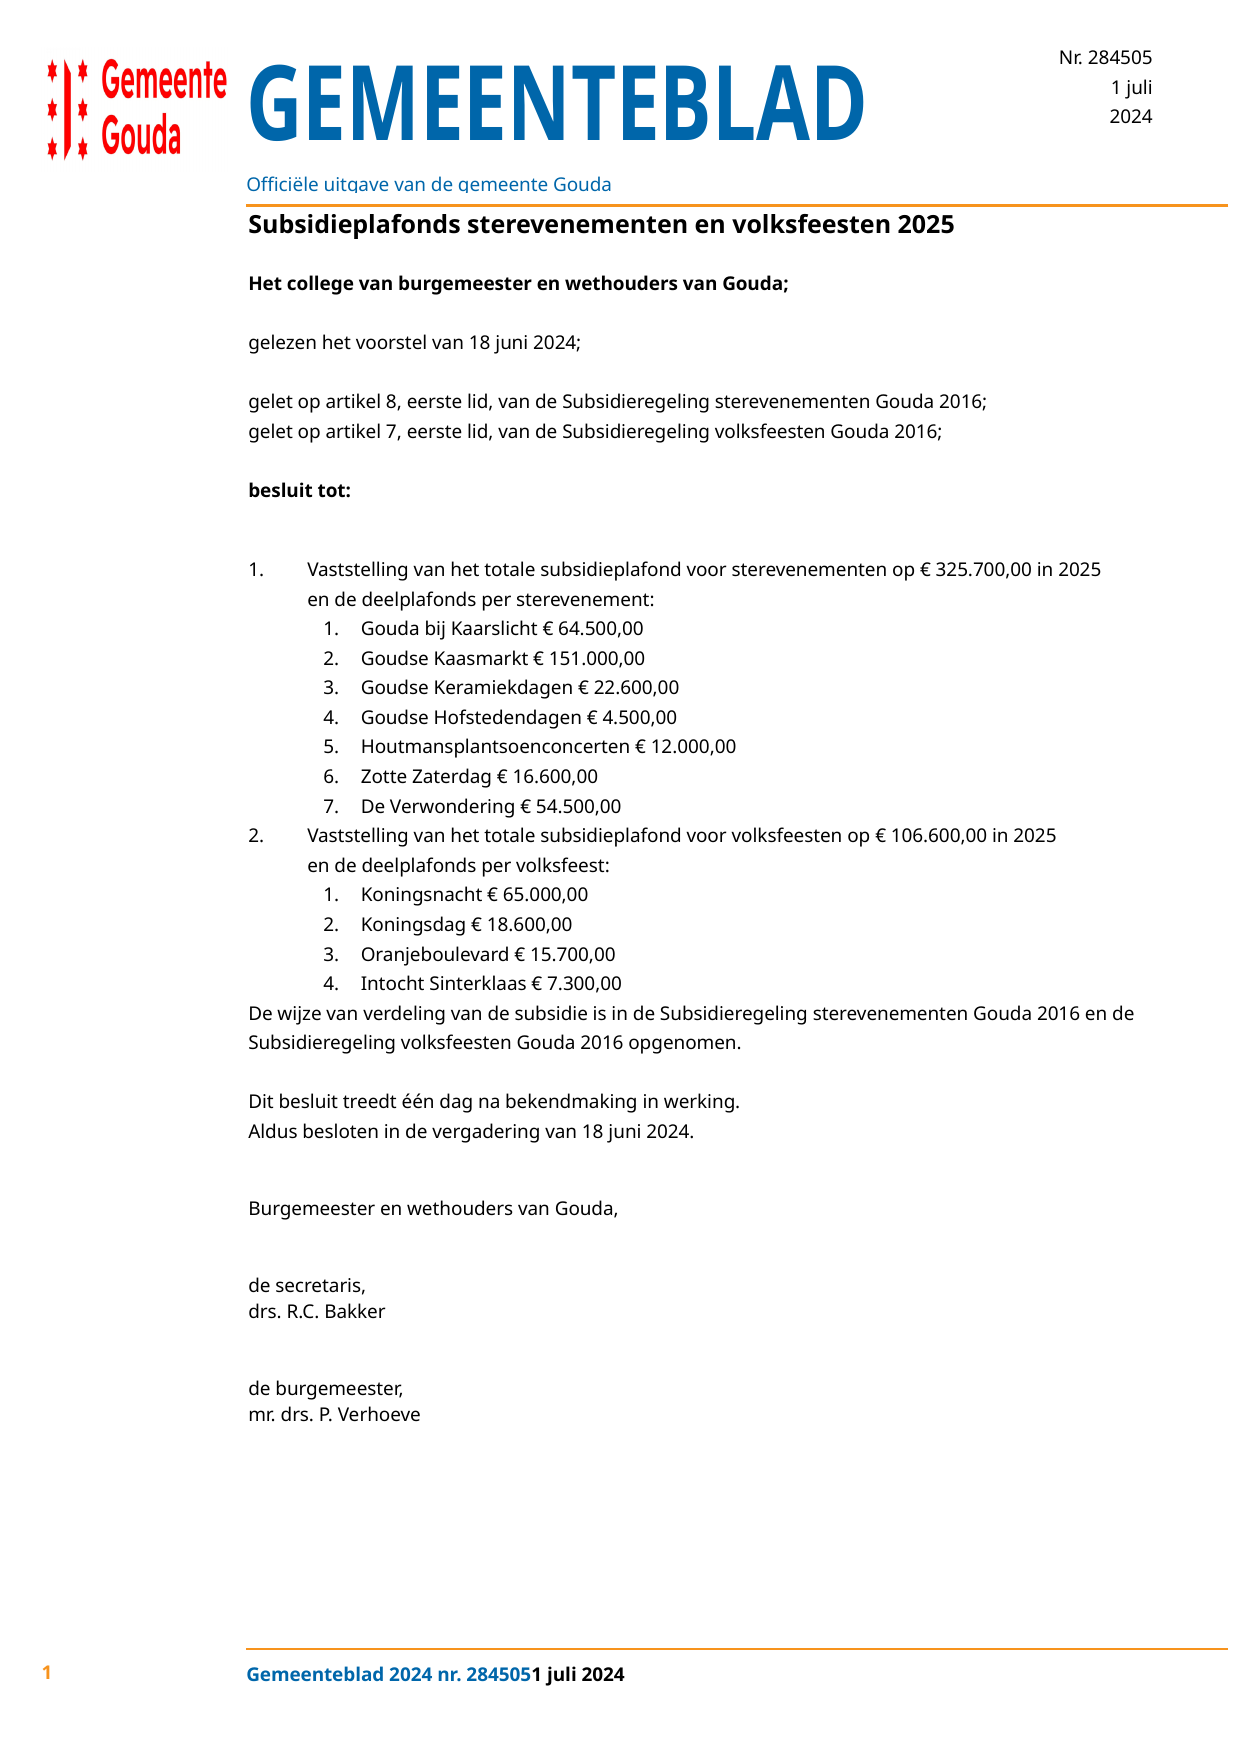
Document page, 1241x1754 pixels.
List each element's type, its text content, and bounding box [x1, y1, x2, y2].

text Burgemeester en wethouders van Gouda, [248, 1196, 1152, 1221]
text Subsidieplafonds sterevenementen en volksfeesten 2025 [248, 207, 1152, 241]
list en de deelplafonds per volksfeest: [248, 852, 1152, 878]
list Zotte Zaterdag € 16.600,00 [323, 763, 1152, 789]
list Vaststelling van het totale subsidieplafond voor sterevenementen op € 325.700,00 in 2025 [248, 556, 1152, 582]
list Goudse Keramiekdagen € 22.600,00 [323, 674, 1152, 700]
text Aldus besloten in de vergadering van 18 juni 2024. [248, 1118, 1152, 1144]
list Koningsnacht € 65.000,00 [323, 882, 1152, 907]
list Intocht Sinterklaas € 7.300,00 [323, 970, 1152, 996]
text Dit besluit treedt één dag na bekendmaking in werking. [248, 1089, 1152, 1114]
list en de deelplafonds per sterevenement: [248, 586, 1152, 612]
list De Verwondering € 54.500,00 [323, 793, 1152, 819]
text Het college van burgemeester en wethouders van Gouda; [248, 270, 1152, 296]
list Houtmansplantsoenconcerten € 12.000,00 [323, 734, 1152, 759]
text de burgemeester, [248, 1376, 1152, 1401]
text gelet op artikel 8, eerste lid, van de Subsidieregeling sterevenementen Gouda 2016; [248, 389, 1152, 414]
text besluit tot: [248, 477, 1152, 503]
picture [41, 47, 231, 172]
list Vaststelling van het totale subsidieplafond voor volksfeesten op € 106.600,00 in 2025 [248, 822, 1152, 848]
list Koningsdag € 18.600,00 [323, 911, 1152, 937]
list Goudse Hofstedendagen € 4.500,00 [323, 704, 1152, 730]
text De wijze van verdeling van de subsidie is in de Subsidieregeling sterevenementen Gouda 2016 en de Subsidieregeling volksfeesten Gouda 2016 opgenomen. [248, 1000, 1152, 1055]
text de secretaris, [248, 1273, 1152, 1298]
list Oranjeboulevard € 15.700,00 [323, 941, 1152, 967]
list Gouda bij Kaarslicht € 64.500,00 [323, 615, 1152, 641]
text gelet op artikel 7, eerste lid, van de Subsidieregeling volksfeesten Gouda 2016; [248, 418, 1152, 444]
text drs. R.C. Bakker [248, 1298, 1152, 1324]
text gelezen het voorstel van 18 juni 2024; [248, 329, 1152, 355]
text mr. drs. P. Verhoeve [248, 1401, 1152, 1427]
list Goudse Kaasmarkt € 151.000,00 [323, 645, 1152, 671]
